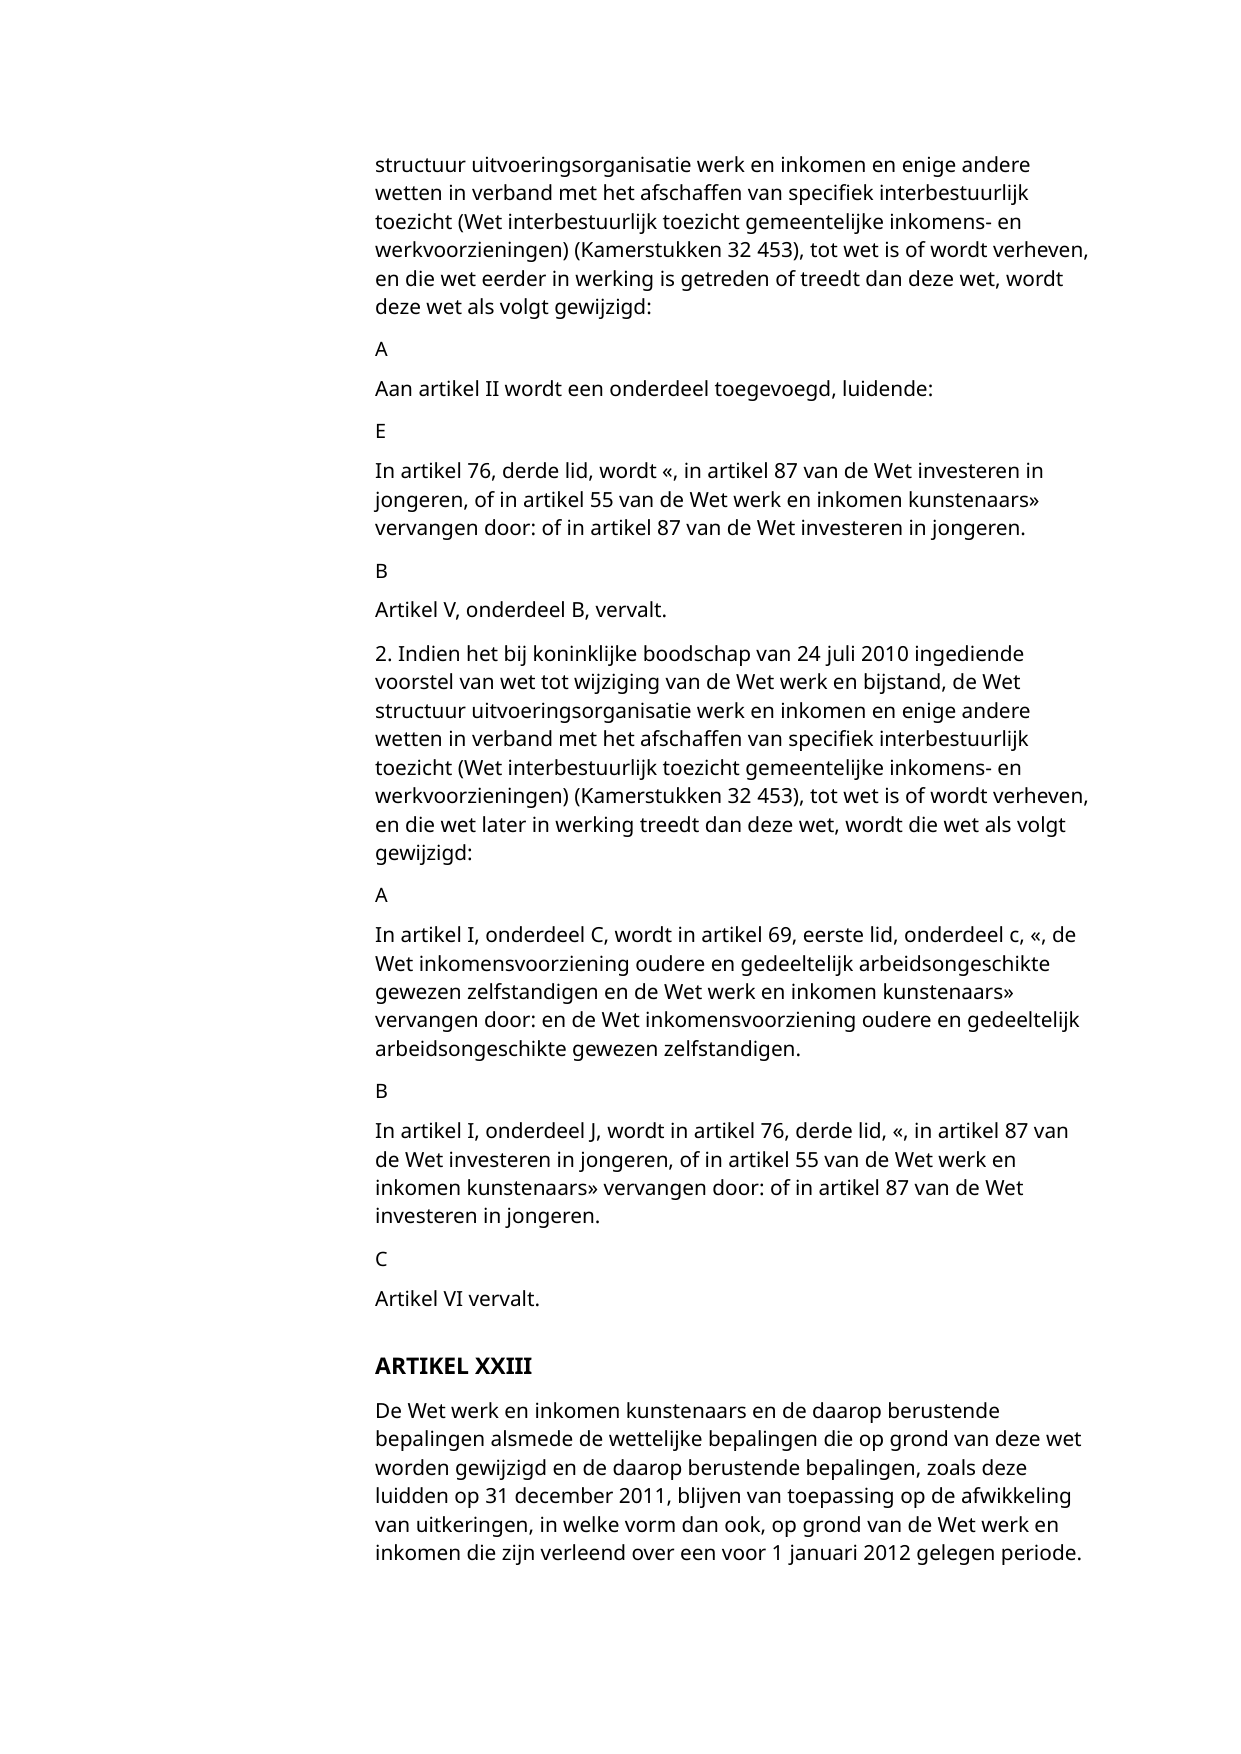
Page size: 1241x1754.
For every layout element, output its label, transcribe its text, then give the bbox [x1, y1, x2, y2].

text C [375, 1245, 1090, 1272]
text 2. Indien het bij koninklijke boodschap van 24 juli 2010 ingediende voorstel van wet tot wijziging van de Wet werk en bijstand, de Wet structuur uitvoeringsorganisatie werk en inkomen en enige andere wetten in verband met het afschaffen van specifiek interbestuurlijk toezicht (Wet interbestuurlijk toezicht gemeentelijke inkomens- en werkvoorzieningen) (Kamerstukken 32 453), tot wet is of wordt verheven, en die wet later in werking treedt dan deze wet, wordt die wet als volgt gewijzigd: [375, 639, 1090, 867]
text structuur uitvoeringsorganisatie werk en inkomen en enige andere wetten in verband met het afschaffen van specifiek interbestuurlijk toezicht (Wet interbestuurlijk toezicht gemeentelijke inkomens- en werkvoorzieningen) (Kamerstukken 32 453), tot wet is of wordt verheven, en die wet eerder in werking is getreden of treedt dan deze wet, wordt deze wet als volgt gewijzigd: [375, 150, 1090, 321]
text A [375, 336, 1090, 363]
text In artikel I, onderdeel C, wordt in artikel 69, eerste lid, onderdeel c, «, de Wet inkomensvoorziening oudere en gedeeltelijk arbeidsongeschikte gewezen zelfstandigen en de Wet werk en inkomen kunstenaars» vervangen door: en de Wet inkomensvoorziening oudere en gedeeltelijk arbeidsongeschikte gewezen zelfstandigen. [375, 920, 1090, 1062]
text Artikel VI vervalt. [375, 1284, 1090, 1312]
subtitle ARTIKEL XXIII [375, 1350, 1090, 1381]
text B [375, 557, 1090, 584]
text B [375, 1077, 1090, 1104]
text E [375, 418, 1090, 445]
text In artikel 76, derde lid, wordt «, in artikel 87 van de Wet investeren in jongeren, of in artikel 55 van de Wet werk en inkomen kunstenaars» vervangen door: of in artikel 87 van de Wet investeren in jongeren. [375, 457, 1090, 542]
text In artikel I, onderdeel J, wordt in artikel 76, derde lid, «, in artikel 87 van de Wet investeren in jongeren, of in artikel 55 van de Wet werk en inkomen kunstenaars» vervangen door: of in artikel 87 van de Wet investeren in jongeren. [375, 1116, 1090, 1230]
text Aan artikel II wordt een onderdeel toegevoegd, luidende: [375, 374, 1090, 403]
text Artikel V, onderdeel B, vervalt. [375, 596, 1090, 624]
text A [375, 882, 1090, 908]
text De Wet werk en inkomen kunstenaars en de daarop berustende bepalingen alsmede de wettelijke bepalingen die op grond van deze wet worden gewijzigd en de daarop berustende bepalingen, zoals deze luidden op 31 december 2011, blijven van toepassing op de afwikkeling van uitkeringen, in welke vorm dan ook, op grond van de Wet werk en inkomen die zijn verleend over een voor 1 januari 2012 gelegen periode. [375, 1396, 1090, 1567]
